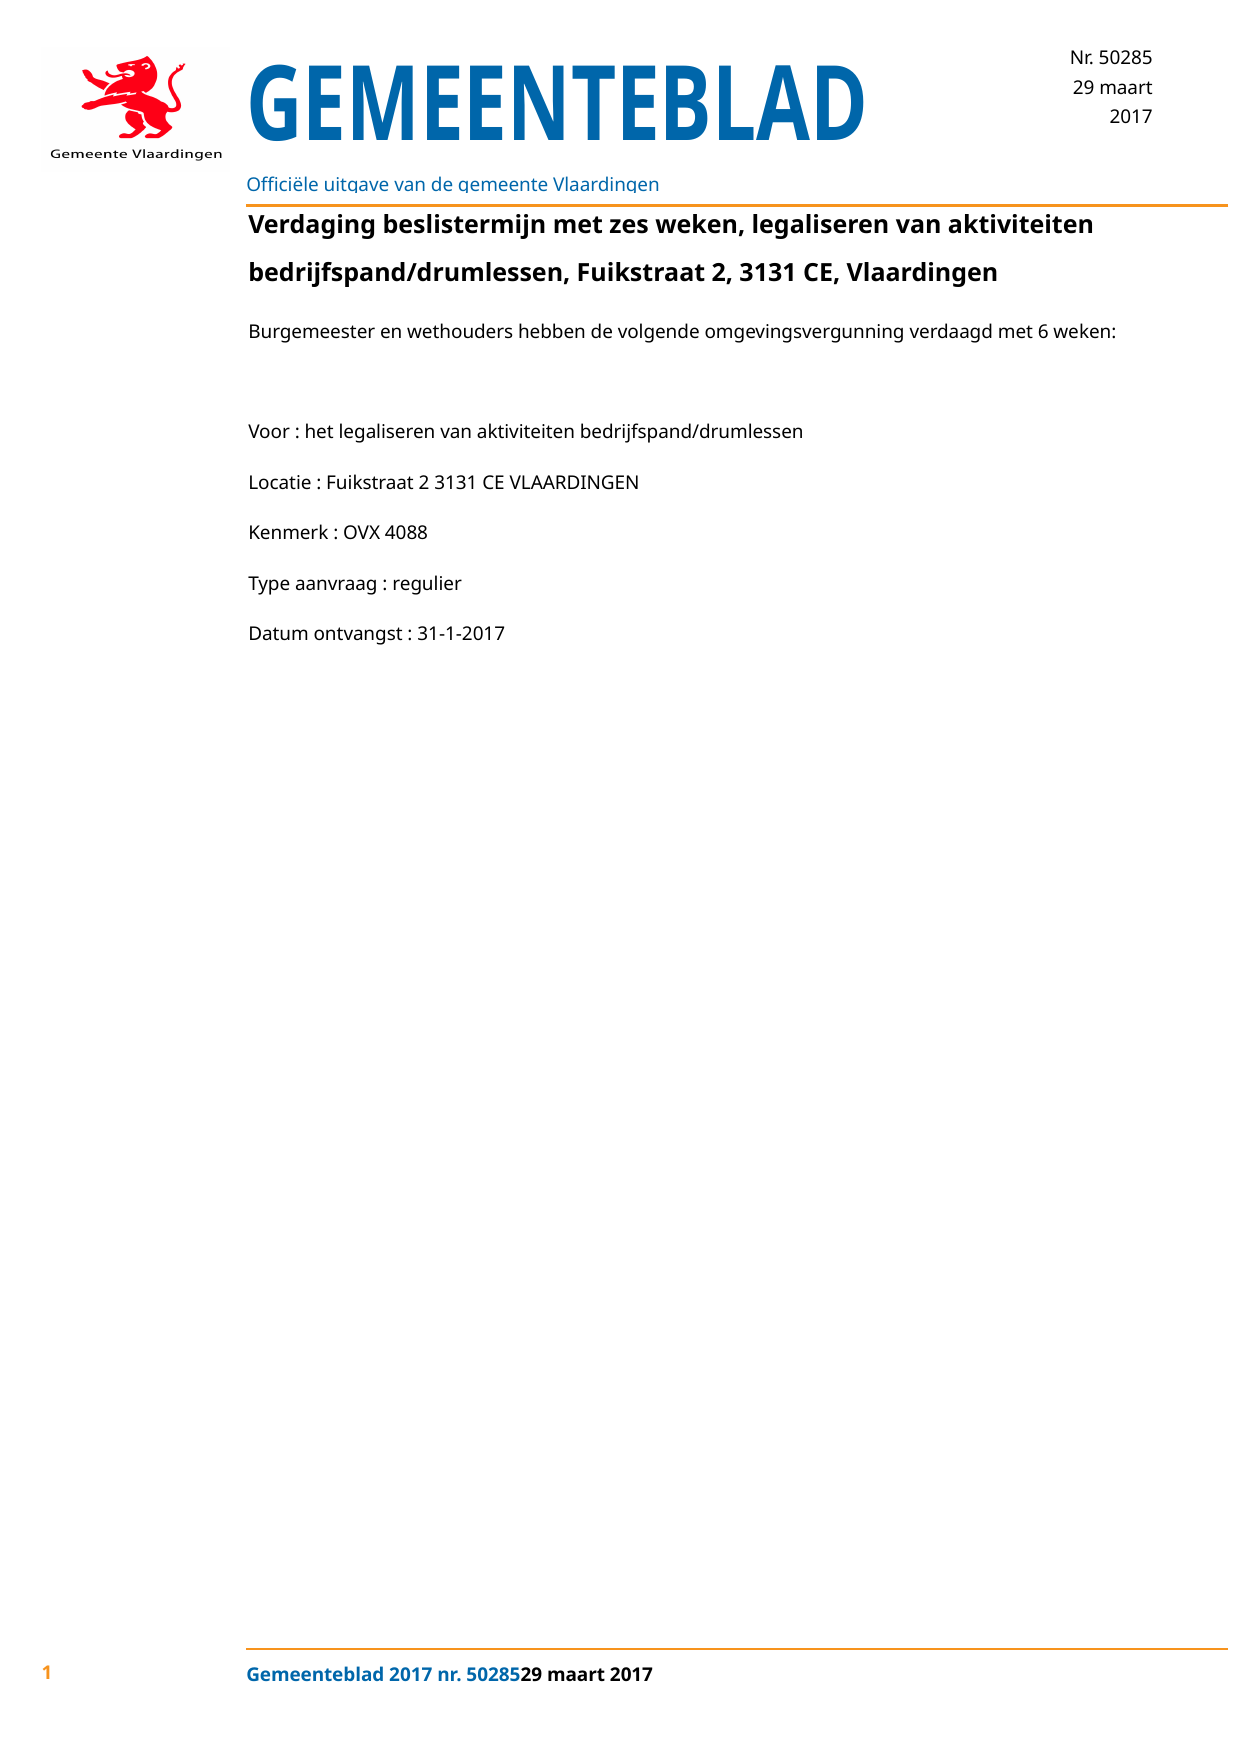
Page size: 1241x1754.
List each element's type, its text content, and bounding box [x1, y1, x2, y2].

text Locatie : Fuikstraat 2 3131 CE VLAARDINGEN [248, 469, 1152, 495]
text Verdaging beslistermijn met zes weken, legaliseren van aktiviteiten bedrijfspand/drumlessen, Fuikstraat 2, 3131 CE, Vlaardingen [248, 207, 1152, 288]
text Burgemeester en wethouders hebben de volgende omgevingsvergunning verdaagd met 6 weken: [248, 318, 1152, 344]
text Voor : het legaliseren van aktiviteiten bedrijfspand/drumlessen [248, 419, 1152, 444]
picture [41, 47, 231, 172]
text Kenmerk : OVX 4088 [248, 519, 1152, 545]
text Datum ontvangst : 31-1-2017 [248, 620, 1152, 646]
text Type aanvraag : regulier [248, 570, 1152, 596]
